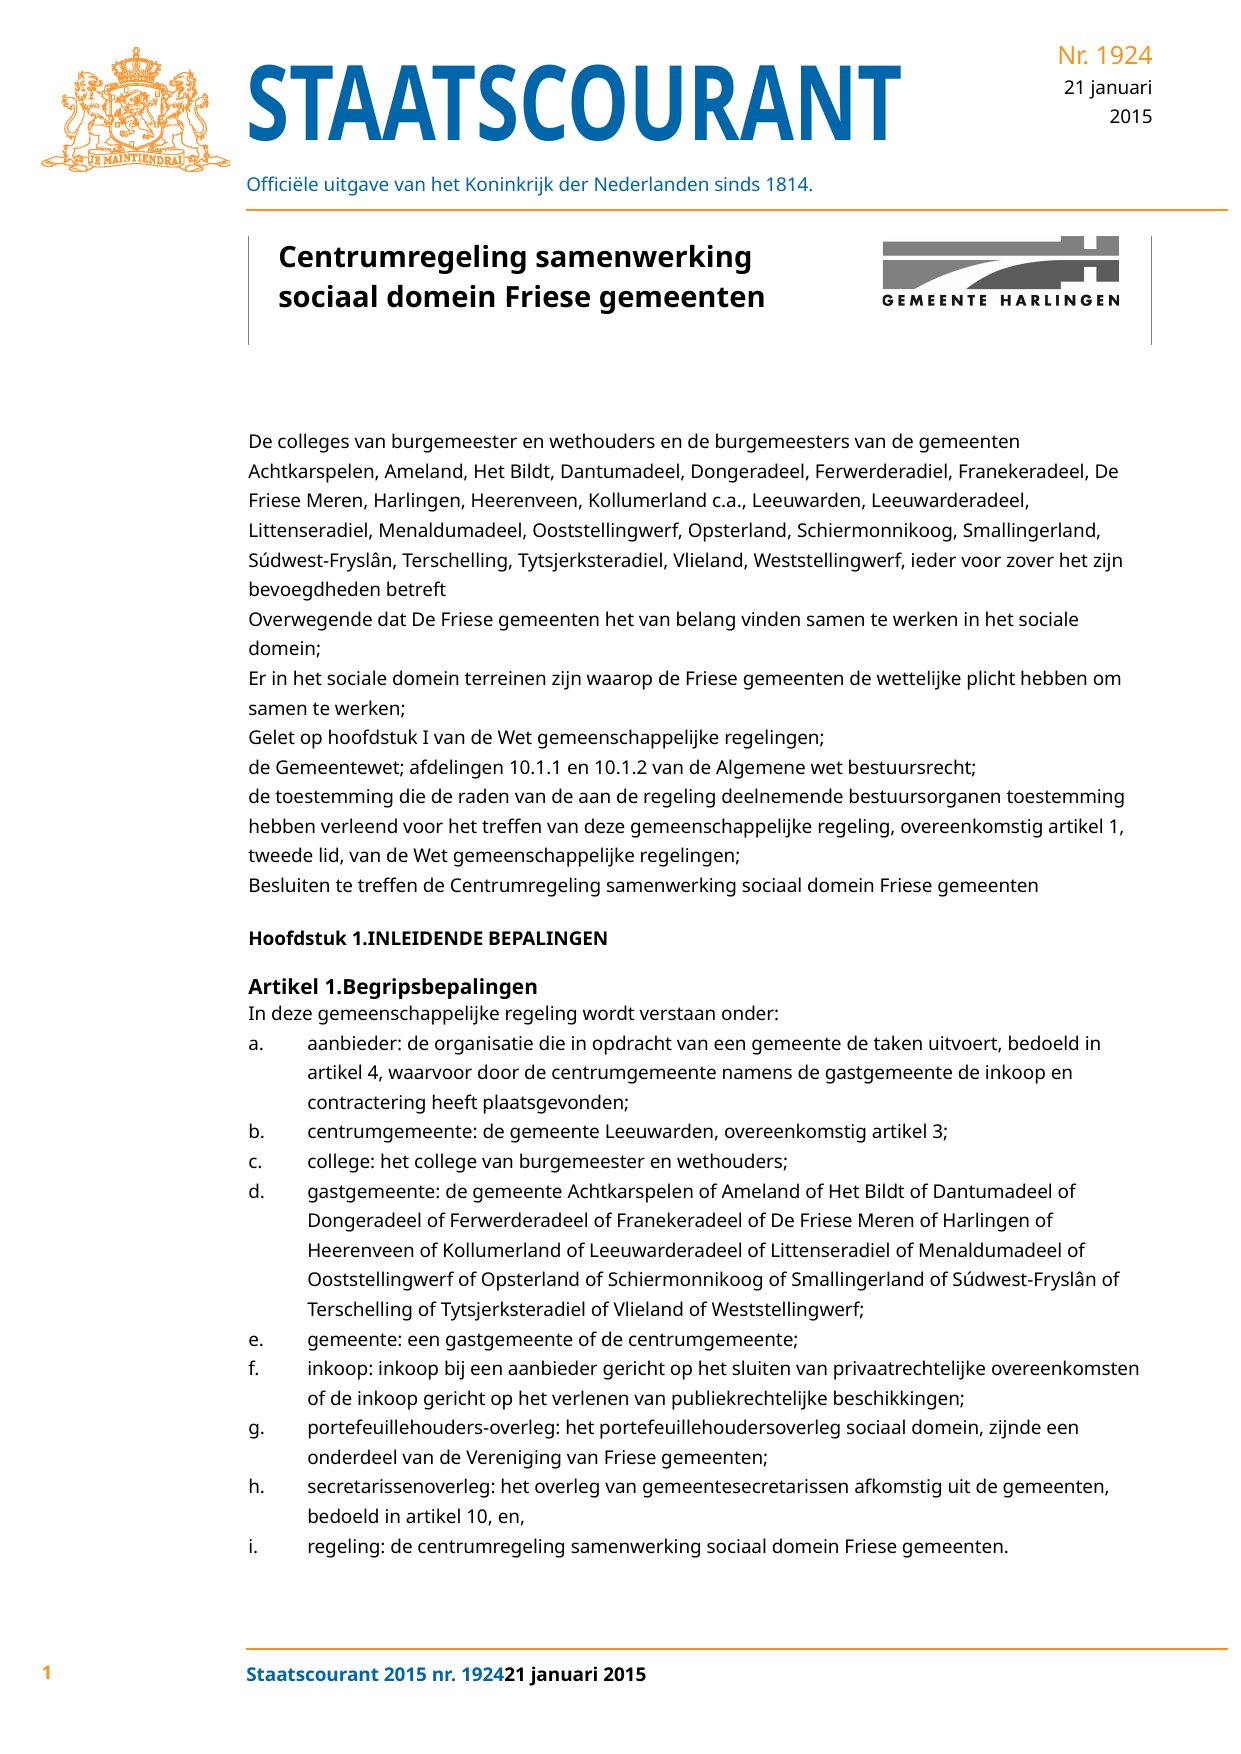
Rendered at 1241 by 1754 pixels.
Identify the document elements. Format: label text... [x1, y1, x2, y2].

picture [882, 236, 1119, 306]
list college: het college van burgemeester en wethouders; [248, 1148, 1152, 1174]
text Besluiten te treffen de Centrumregeling samenwerking sociaal domein Friese gemeenten [248, 872, 1152, 898]
list gastgemeente: de gemeente Achtkarspelen of Ameland of Het Bildt of Dantumadeel of Dongeradeel of Ferwerderadeel of Franekeradeel of De Friese Meren of Harlingen of Heerenveen of Kollumerland of Leeuwarderadeel of Littenseradiel of Menaldumadeel of Ooststellingwerf of Opsterland of Schiermonnikoog of Smallingerland of Súdwest-Fryslân of Terschelling of Tytsjerksteradiel of Vlieland of Weststellingwerf; [248, 1178, 1152, 1322]
text de Gemeentewet; afdelingen 10.1.1 en 10.1.2 van de Algemene wet bestuursrecht; [248, 754, 1152, 779]
table_header [850, 236, 1151, 345]
text Artikel 1.Begripsbepalingen [248, 972, 1152, 1000]
text Gelet op hoofdstuk I van de Wet gemeenschappelijke regelingen; [248, 724, 1152, 750]
text Hoofdstuk 1.INLEIDENDE BEPALINGEN [248, 923, 1152, 951]
text Overwegende dat De Friese gemeenten het van belang vinden samen te werken in het sociale domein; [248, 606, 1152, 661]
picture [41, 47, 231, 172]
list secretarissenoverleg: het overleg van gemeentesecretarissen afkomstig uit de gemeenten, bedoeld in artikel 10, en, [248, 1474, 1152, 1529]
text Er in het sociale domein terreinen zijn waarop de Friese gemeenten de wettelijke plicht hebben om samen te werken; [248, 665, 1152, 720]
list inkoop: inkoop bij een aanbieder gericht op het sluiten van privaatrechtelijke overeenkomsten of de inkoop gericht op het verlenen van publiekrechtelijke beschikkingen; [248, 1355, 1152, 1411]
text de toestemming die de raden van de aan de regeling deelnemende bestuursorganen toestemming hebben verleend voor het treffen van deze gemeenschappelijke regeling, overeenkomstig artikel 1, tweede lid, van de Wet gemeenschappelijke regelingen; [248, 783, 1152, 868]
list portefeuillehouders-overleg: het portefeuillehoudersoverleg sociaal domein, zijnde een onderdeel van de Vereniging van Friese gemeenten; [248, 1414, 1152, 1470]
table_header Centrumregeling samenwerking sociaal domein Friese gemeenten [249, 236, 850, 345]
list aanbieder: de organisatie die in opdracht van een gemeente de taken uitvoert, bedoeld in artikel 4, waarvoor door de centrumgemeente namens de gastgemeente de inkoop en contractering heeft plaatsgevonden; [248, 1030, 1152, 1115]
list gemeente: een gastgemeente of de centrumgemeente; [248, 1326, 1152, 1351]
text In deze gemeenschappelijke regeling wordt verstaan onder: [248, 1000, 1152, 1026]
list centrumgemeente: de gemeente Leeuwarden, overeenkomstig artikel 3; [248, 1119, 1152, 1144]
text De colleges van burgemeester en wethouders en de burgemeesters van de gemeenten Achtkarspelen, Ameland, Het Bildt, Dantumadeel, Dongeradeel, Ferwerderadiel, Franekeradeel, De Friese Meren, Harlingen, Heerenveen, Kollumerland c.a., Leeuwarden, Leeuwarderadeel, Littenseradiel, Menaldumadeel, Ooststellingwerf, Opsterland, Schiermonnikoog, Smallingerland, Súdwest-Fryslân, Terschelling, Tytsjerksteradiel, Vlieland, Weststellingwerf, ieder voor zover het zijn bevoegdheden betreft [248, 428, 1152, 602]
list regeling: de centrumregeling samenwerking sociaal domein Friese gemeenten. [248, 1533, 1152, 1558]
